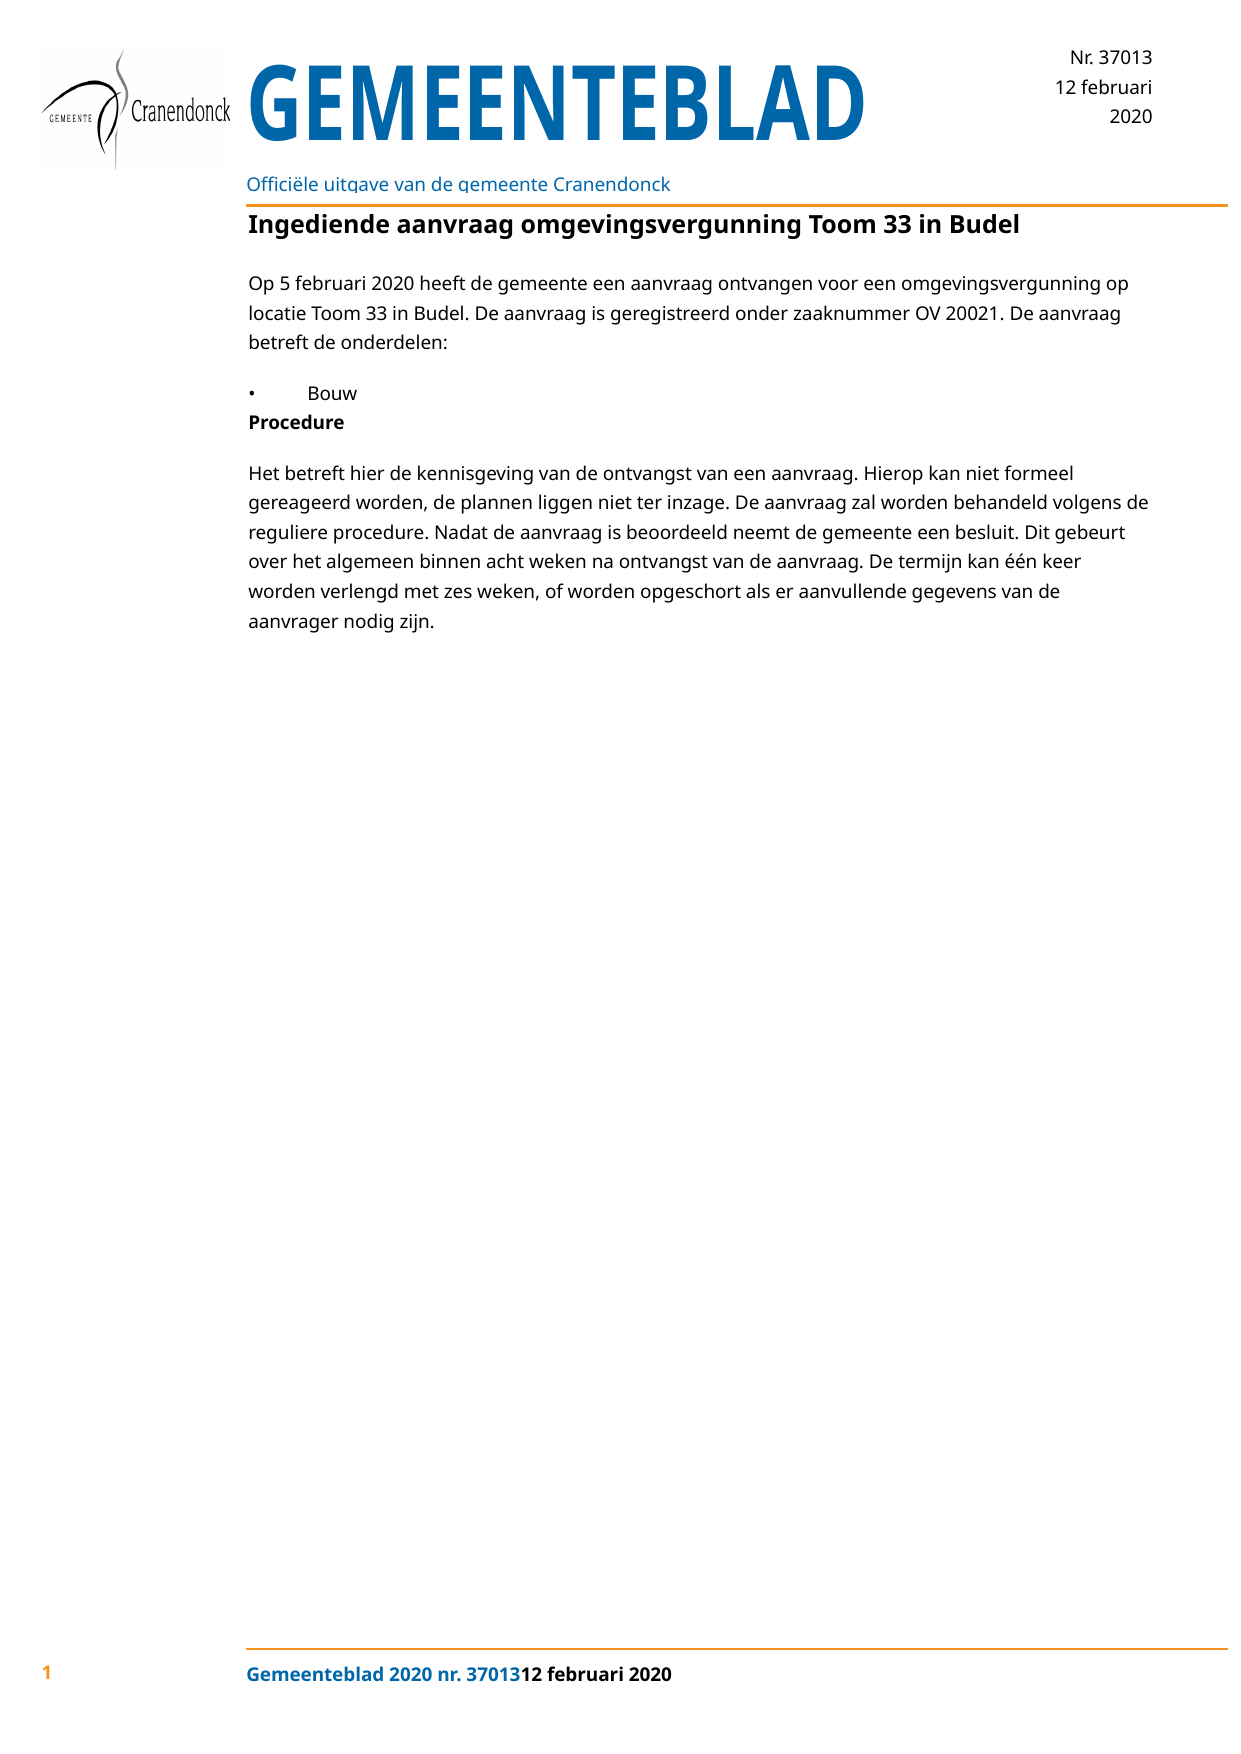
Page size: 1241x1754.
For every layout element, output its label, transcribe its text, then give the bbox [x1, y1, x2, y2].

text Procedure [248, 409, 1152, 435]
picture [41, 47, 231, 172]
list Bouw [248, 380, 1152, 406]
text Het betreft hier de kennisgeving van de ontvangst van een aanvraag. Hierop kan niet formeel gereageerd worden, de plannen liggen niet ter inzage. De aanvraag zal worden behandeld volgens de reguliere procedure. Nadat de aanvraag is beoordeeld neemt de gemeente een besluit. Dit gebeurt over het algemeen binnen acht weken na ontvangst van de aanvraag. De termijn kan één keer worden verlengd met zes weken, of worden opgeschort als er aanvullende gegevens van de aanvrager nodig zijn. [248, 460, 1152, 633]
text Ingediende aanvraag omgevingsvergunning Toom 33 in Budel [248, 207, 1152, 241]
text Op 5 februari 2020 heeft de gemeente een aanvraag ontvangen voor een omgevingsvergunning op locatie Toom 33 in Budel. De aanvraag is geregistreerd onder zaaknummer OV 20021. De aanvraag betreft de onderdelen: [248, 270, 1152, 355]
